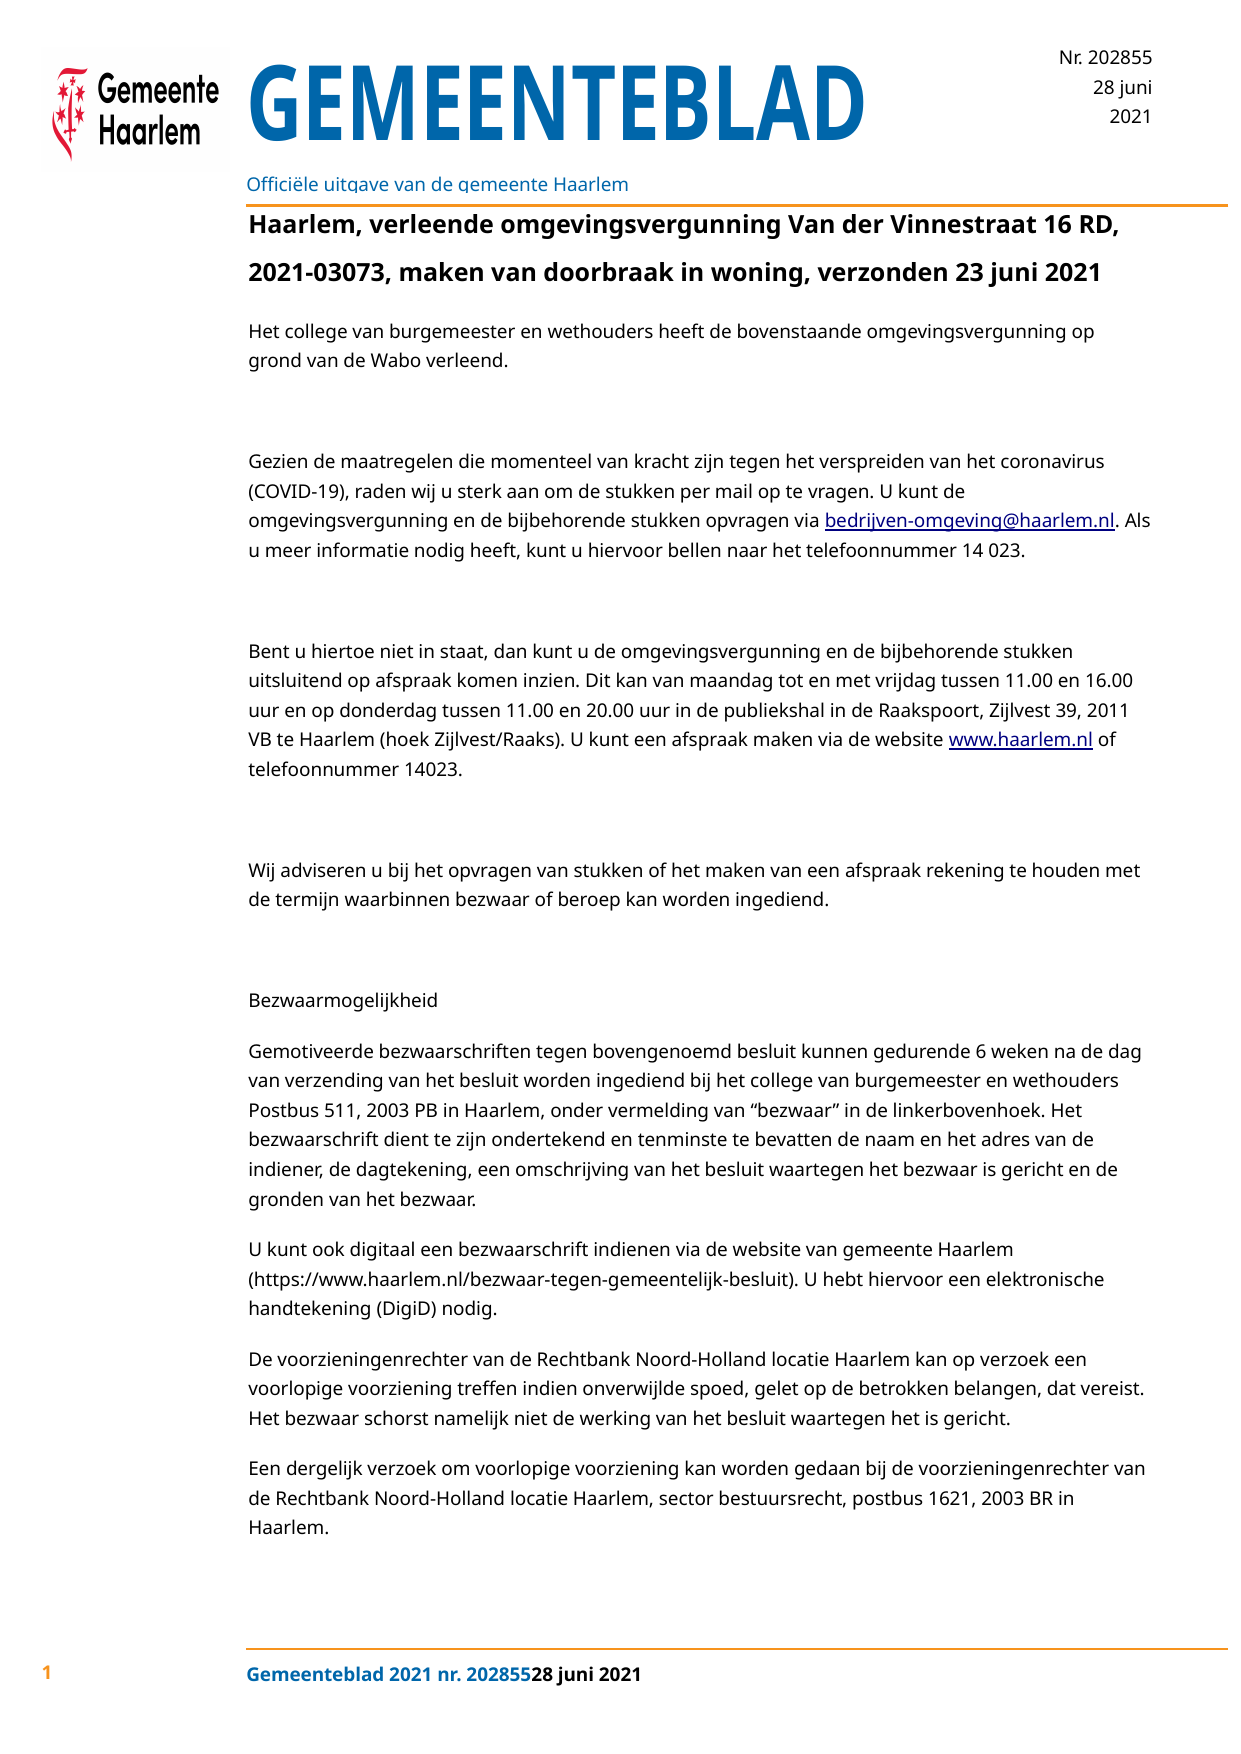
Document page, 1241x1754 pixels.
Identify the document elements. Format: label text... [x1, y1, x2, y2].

text Bezwaarmogelijkheid [248, 987, 1152, 1013]
text Gemotiveerde bezwaarschriften tegen bovengenoemd besluit kunnen gedurende 6 weken na de dag van verzending van het besluit worden ingediend bij het college van burgemeester en wethouders Postbus 511, 2003 PB in Haarlem, onder vermelding van “bezwaar” in de linkerbovenhoek. Het bezwaarschrift dient te zijn ondertekend en tenminste te bevatten de naam en het adres van de indiener, de dagtekening, een omschrijving van het besluit waartegen het bezwaar is gericht en de gronden van het bezwaar. [248, 1038, 1152, 1212]
text Gezien de maatregelen die momenteel van kracht zijn tegen het verspreiden van het coronavirus (COVID-19), raden wij u sterk aan om de stukken per mail op te vragen. U kunt de omgevingsvergunning en de bijbehorende stukken opvragen via bedrijven-omgeving@haarlem.nl. Als u meer informatie nodig heeft, kunt u hiervoor bellen naar het telefoonnummer 14 023. [248, 448, 1152, 563]
text De voorzieningenrechter van de Rechtbank Noord-Holland locatie Haarlem kan op verzoek een voorlopige voorziening treffen indien onverwijlde spoed, gelet op de betrokken belangen, dat vereist. Het bezwaar schorst namelijk niet de werking van het besluit waartegen het is gericht. [248, 1346, 1152, 1431]
text Haarlem, verleende omgevingsvergunning Van der Vinnestraat 16 RD, 2021-03073, maken van doorbraak in woning, verzonden 23 juni 2021 [248, 207, 1152, 288]
text Wij adviseren u bij het opvragen van stukken of het maken van een afspraak rekening te houden met de termijn waarbinnen bezwaar of beroep kan worden ingediend. [248, 857, 1152, 912]
text Het college van burgemeester en wethouders heeft de bovenstaande omgevingsvergunning op grond van de Wabo verleend. [248, 318, 1152, 373]
text Een dergelijk verzoek om voorlopige voorziening kan worden gedaan bij de voorzieningenrechter van de Rechtbank Noord-Holland locatie Haarlem, sector bestuursrecht, postbus 1621, 2003 BR in Haarlem. [248, 1455, 1152, 1540]
text U kunt ook digitaal een bezwaarschrift indienen via de website van gemeente Haarlem (https://www.haarlem.nl/bezwaar-tegen-gemeentelijk-besluit). U hebt hiervoor een elektronische handtekening (DigiD) nodig. [248, 1236, 1152, 1321]
text Bent u hiertoe niet in staat, dan kunt u de omgevingsvergunning en de bijbehorende stukken uitsluitend op afspraak komen inzien. Dit kan van maandag tot en met vrijdag tussen 11.00 en 16.00 uur en op donderdag tussen 11.00 en 20.00 uur in de publiekshal in de Raakspoort, Zijlvest 39, 2011 VB te Haarlem (hoek Zijlvest/Raaks). U kunt een afspraak maken via de website www.haarlem.nl of telefoonnummer 14023. [248, 638, 1152, 782]
picture [41, 47, 231, 172]
